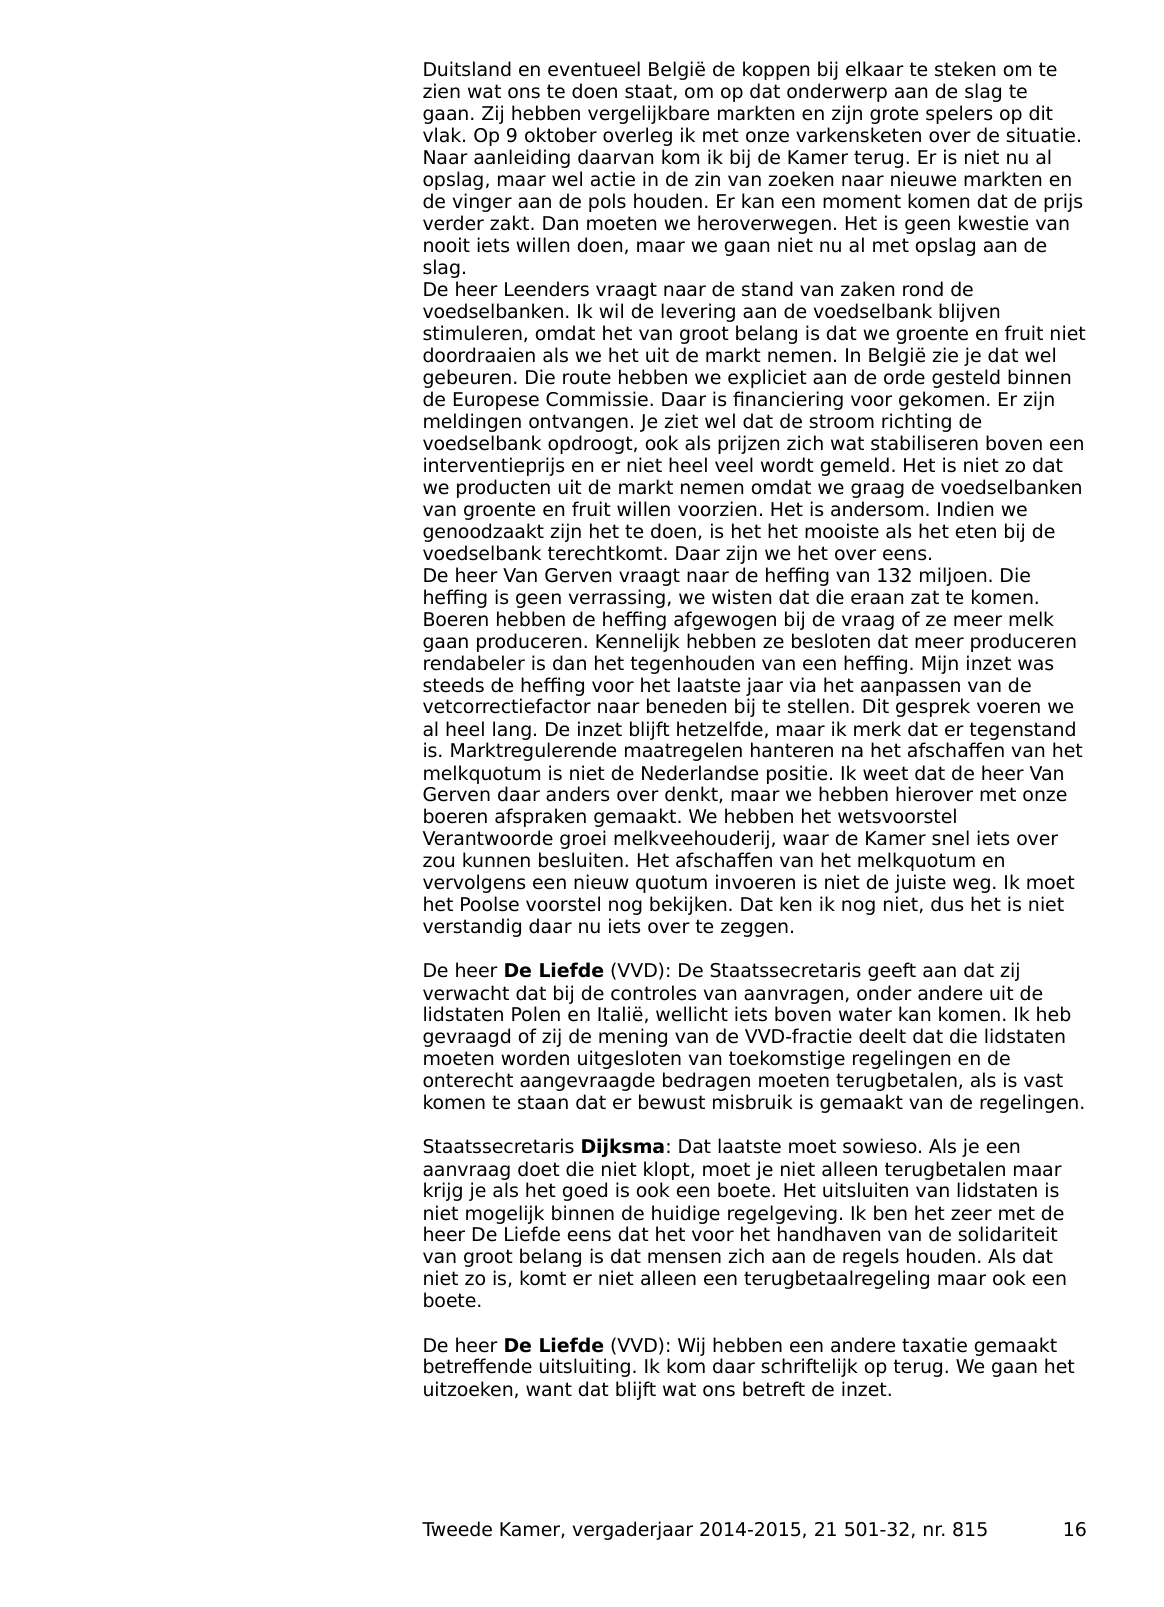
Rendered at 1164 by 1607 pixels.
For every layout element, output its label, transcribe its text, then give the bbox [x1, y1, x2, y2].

text De heer Van Gerven vraagt naar de heffing van 132 miljoen. Die heffing is geen verrassing, we wisten dat die eraan zat te komen. Boeren hebben de heffing afgewogen bij de vraag of ze meer melk gaan produceren. Kennelijk hebben ze besloten dat meer produceren rendabeler is dan het tegenhouden van een heffing. Mijn inzet was steeds de heffing voor het laatste jaar via het aanpassen van de vetcorrectiefactor naar beneden bij te stellen. Dit gesprek voeren we al heel lang. De inzet blijft hetzelfde, maar ik merk dat er tegenstand is. Marktregulerende maatregelen hanteren na het afschaffen van het melkquotum is niet de Nederlandse positie. Ik weet dat de heer Van Gerven daar anders over denkt, maar we hebben hierover met onze boeren afspraken gemaakt. We hebben het wetsvoorstel Verantwoorde groei melkveehouderij, waar de Kamer snel iets over zou kunnen besluiten. Het afschaffen van het melkquotum en vervolgens een nieuw quotum invoeren is niet de juiste weg. Ik moet het Poolse voorstel nog bekijken. Dat ken ik nog niet, dus het is niet verstandig daar nu iets over te zeggen. [422, 564, 1087, 938]
text De heer De Liefde (VVD): De Staatssecretaris geeft aan dat zij verwacht dat bij de controles van aanvragen, onder andere uit de lidstaten Polen en Italië, wellicht iets boven water kan komen. Ik heb gevraagd of zij de mening van de VVD-fractie deelt dat die lidstaten moeten worden uitgesloten van toekomstige regelingen en de onterecht aangevraagde bedragen moeten terugbetalen, als is vast komen te staan dat er bewust misbruik is gemaakt van de regelingen. [422, 960, 1087, 1114]
text Duitsland en eventueel België de koppen bij elkaar te steken om te zien wat ons te doen staat, om op dat onderwerp aan de slag te gaan. Zij hebben vergelijkbare markten en zijn grote spelers op dit vlak. Op 9 oktober overleg ik met onze varkensketen over de situatie. Naar aanleiding daarvan kom ik bij de Kamer terug. Er is niet nu al opslag, maar wel actie in de zin van zoeken naar nieuwe markten en de vinger aan de pols houden. Er kan een moment komen dat de prijs verder zakt. Dan moeten we heroverwegen. Het is geen kwestie van nooit iets willen doen, maar we gaan niet nu al met opslag aan de slag. [422, 59, 1087, 279]
text Staatssecretaris Dijksma: Dat laatste moet sowieso. Als je een aanvraag doet die niet klopt, moet je niet alleen terugbetalen maar krijg je als het goed is ook een boete. Het uitsluiten van lidstaten is niet mogelijk binnen de huidige regelgeving. Ik ben het zeer met de heer De Liefde eens dat het voor het handhaven van de solidariteit van groot belang is dat mensen zich aan de regels houden. Als dat niet zo is, komt er niet alleen een terugbetaalregeling maar ook een boete. [422, 1136, 1087, 1312]
text De heer Leenders vraagt naar de stand van zaken rond de voedselbanken. Ik wil de levering aan de voedselbank blijven stimuleren, omdat het van groot belang is dat we groente en fruit niet doordraaien als we het uit de markt nemen. In België zie je dat wel gebeuren. Die route hebben we expliciet aan de orde gesteld binnen de Europese Commissie. Daar is financiering voor gekomen. Er zijn meldingen ontvangen. Je ziet wel dat de stroom richting de voedselbank opdroogt, ook als prijzen zich wat stabiliseren boven een interventieprijs en er niet heel veel wordt gemeld. Het is niet zo dat we producten uit de markt nemen omdat we graag de voedselbanken van groente en fruit willen voorzien. Het is andersom. Indien we genoodzaakt zijn het te doen, is het het mooiste als het eten bij de voedselbank terechtkomt. Daar zijn we het over eens. [422, 279, 1087, 564]
text De heer De Liefde (VVD): Wij hebben een andere taxatie gemaakt betreffende uitsluiting. Ik kom daar schriftelijk op terug. We gaan het uitzoeken, want dat blijft wat ons betreft de inzet. [422, 1334, 1087, 1400]
